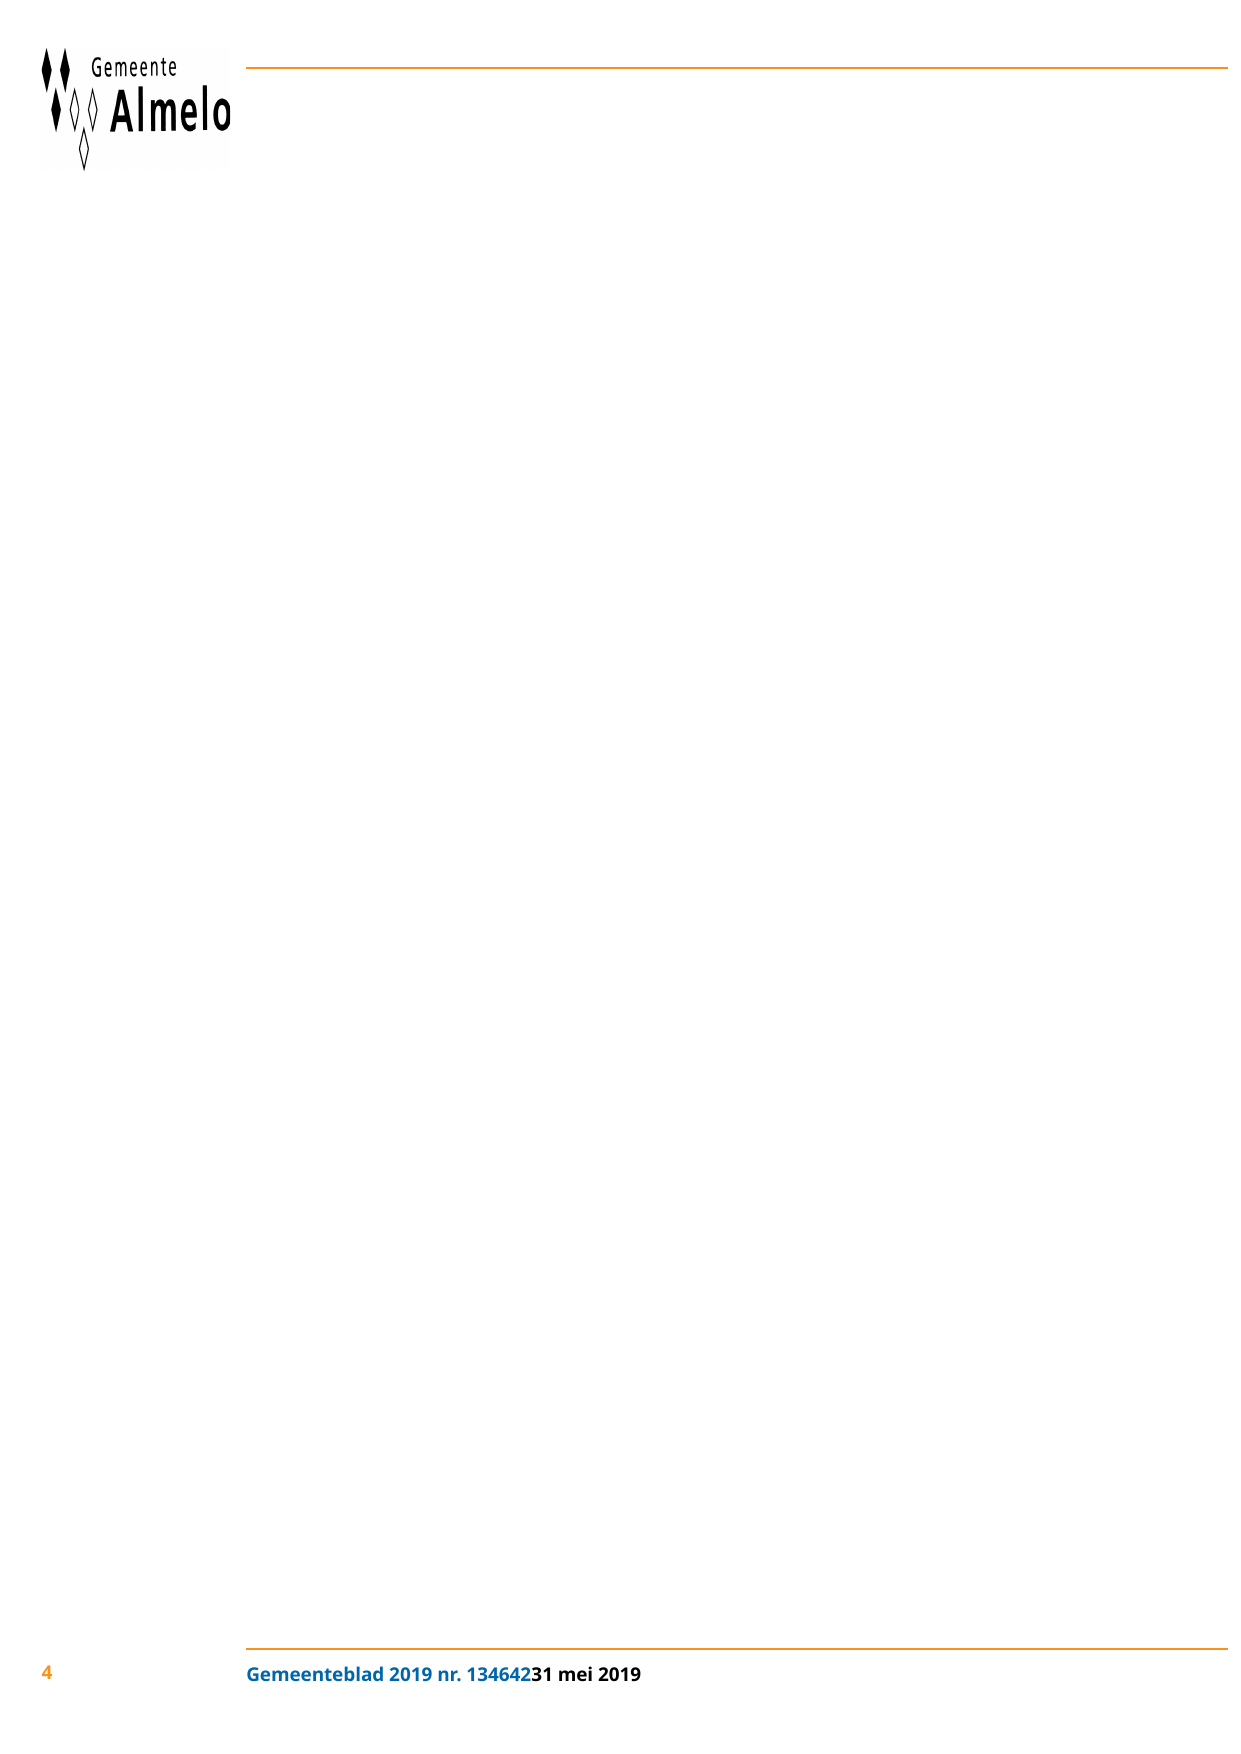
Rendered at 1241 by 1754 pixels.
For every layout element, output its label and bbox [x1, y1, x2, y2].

picture [41, 47, 231, 172]
